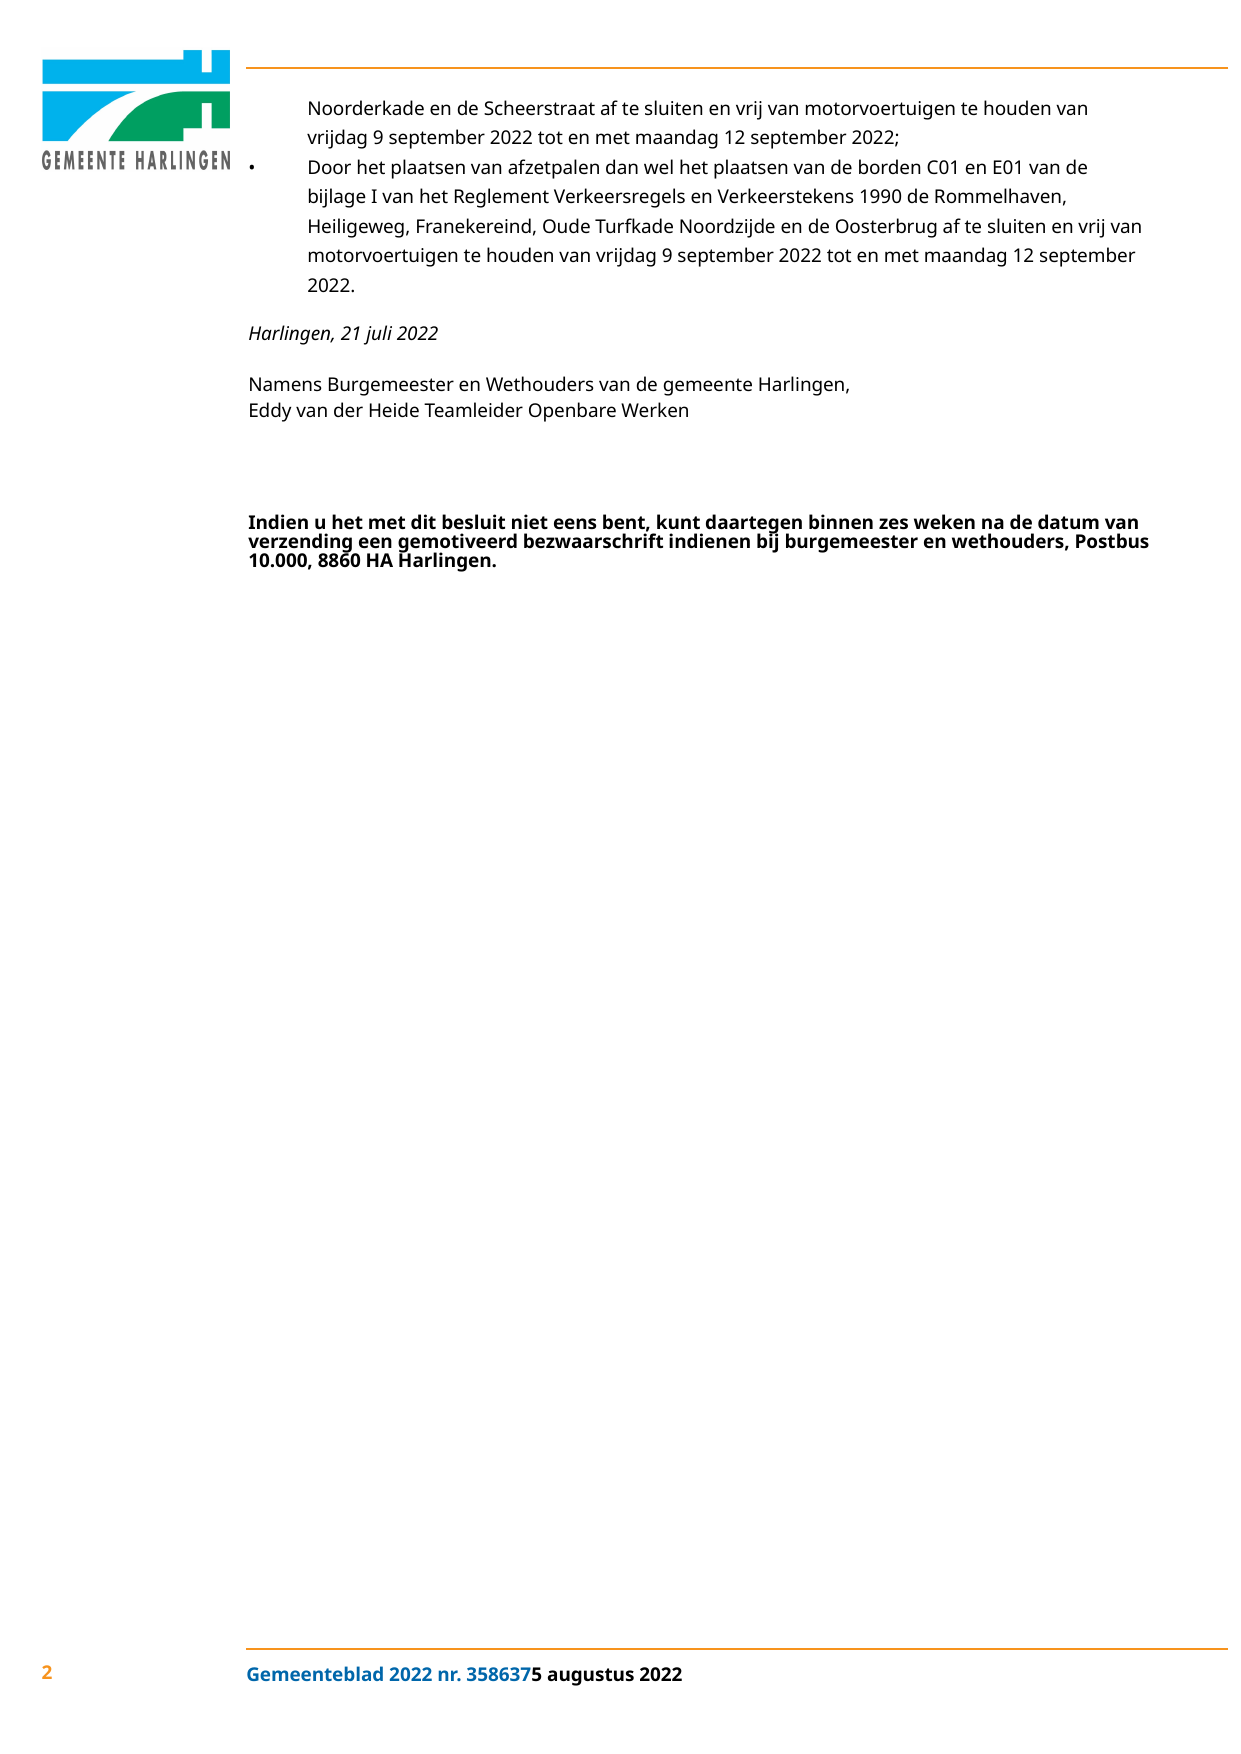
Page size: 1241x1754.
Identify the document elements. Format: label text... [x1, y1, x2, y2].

text Harlingen, 21 juli 2022 [248, 320, 1152, 346]
text Indien u het met dit besluit niet eens bent, kunt daartegen binnen zes weken na de datum van verzending een gemotiveerd bezwaarschrift indienen bij burgemeester en wethouders, Postbus 10.000, 8860 HA Harlingen. [248, 514, 1152, 572]
list Door het plaatsen van afzetpalen dan wel het plaatsen van de borden C01 en E01 van de bijlage I van het Reglement Verkeersregels en Verkeerstekens 1990 de Rommelhaven, Heiligeweg, Franekereind, Oude Turfkade Noordzijde en de Oosterbrug af te sluiten en vrij van motorvoertuigen te houden van vrijdag 9 september 2022 tot en met maandag 12 september 2022. [248, 154, 1152, 298]
text Namens Burgemeester en Wethouders van de gemeente Harlingen, [248, 372, 1152, 397]
picture [41, 47, 231, 172]
list Noorderkade en de Scheerstraat af te sluiten en vrij van motorvoertuigen te houden van vrijdag 9 september 2022 tot en met maandag 12 september 2022; [248, 95, 1152, 150]
text Eddy van der Heide Teamleider Openbare Werken [248, 397, 1152, 423]
